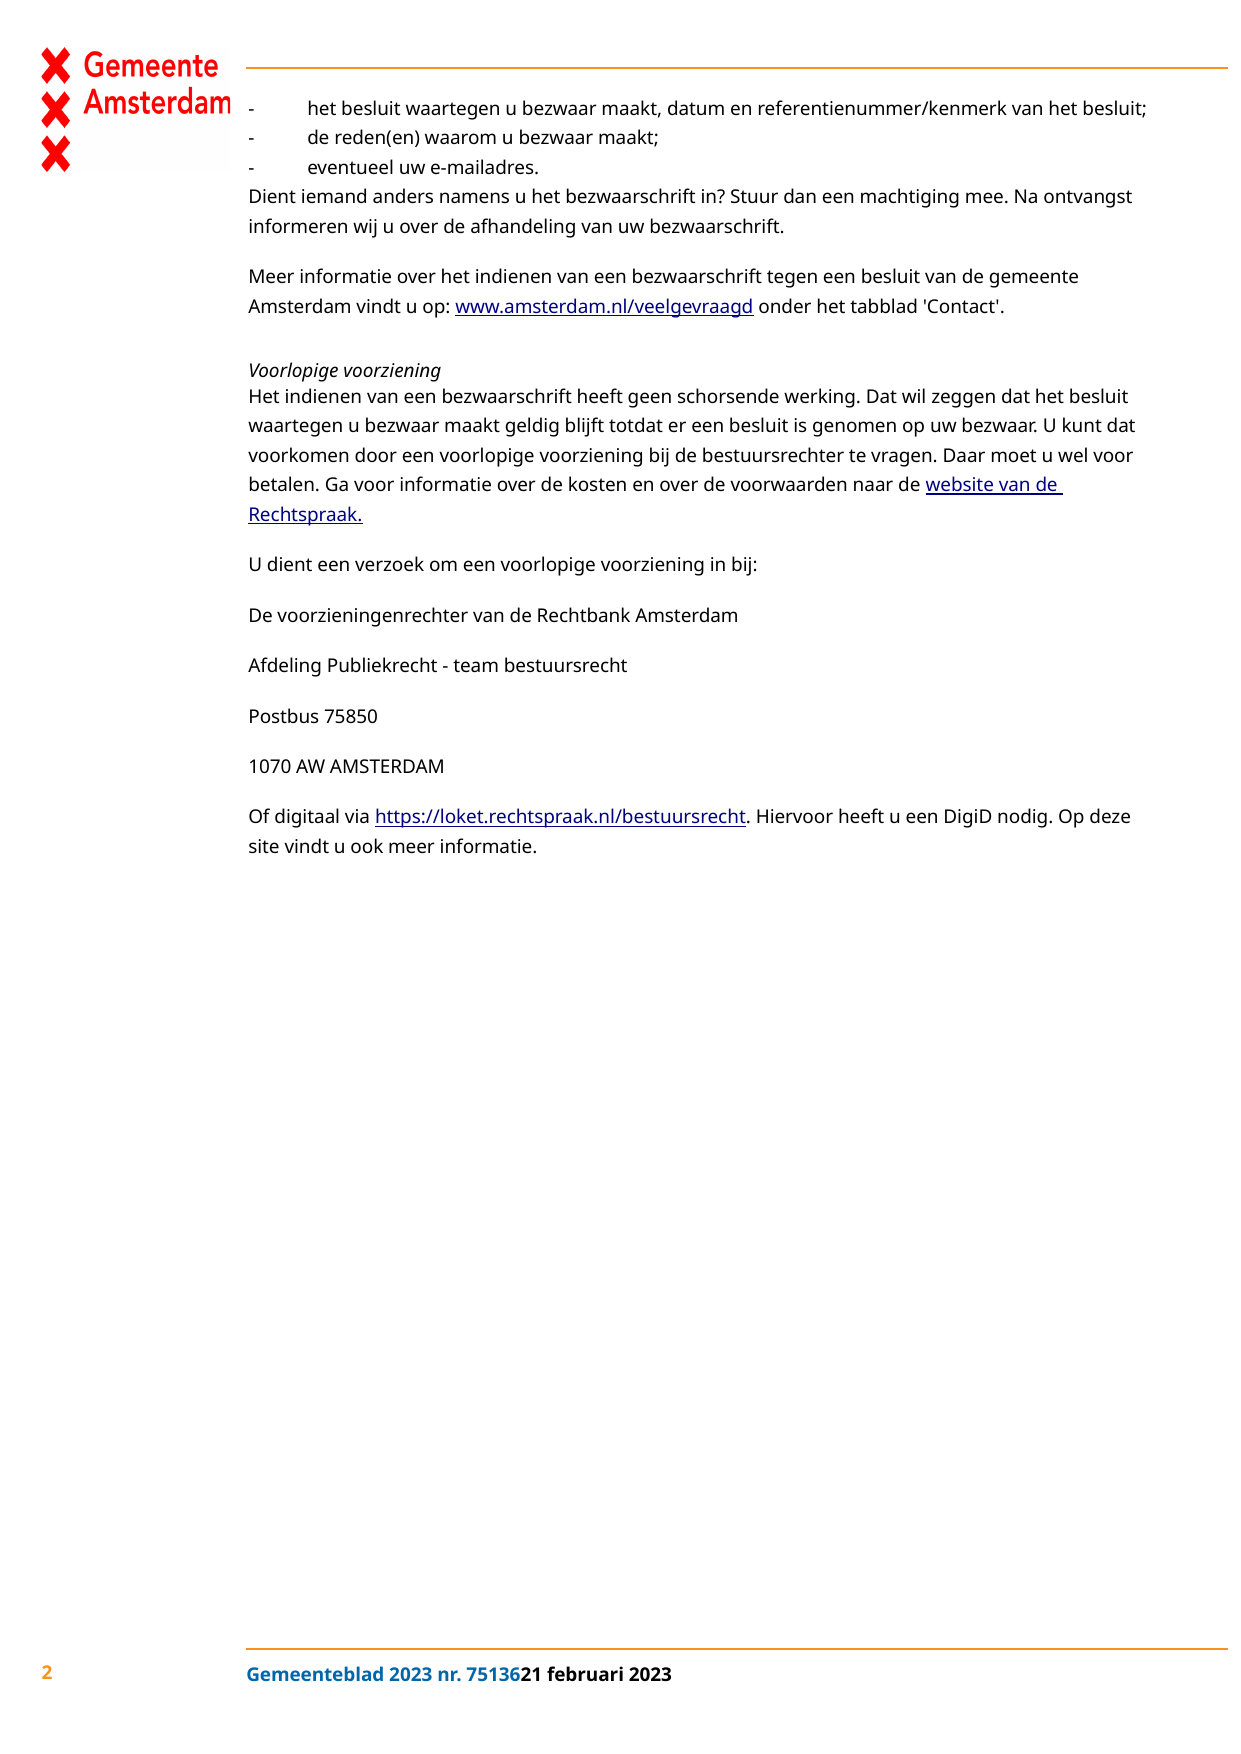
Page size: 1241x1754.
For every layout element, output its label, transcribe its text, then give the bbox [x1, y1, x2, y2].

picture [41, 47, 231, 172]
list het besluit waartegen u bezwaar maakt, datum en referentienummer/kenmerk van het besluit; [248, 95, 1152, 121]
text 1070 AW AMSTERDAM [248, 753, 1152, 779]
list de reden(en) waarom u bezwaar maakt; [248, 124, 1152, 150]
text Meer informatie over het indienen van een bezwaarschrift tegen een besluit van de gemeente Amsterdam vindt u op: www.amsterdam.nl/veelgevraagd onder het tabblad 'Contact'. [248, 263, 1152, 319]
text Postbus 75850 [248, 703, 1152, 728]
text Voorlopige voorziening [248, 357, 1152, 383]
text De voorzieningenrechter van de Rechtbank Amsterdam [248, 602, 1152, 628]
list eventueel uw e-mailadres. [248, 154, 1152, 180]
text Of digitaal via https://loket.rechtspraak.nl/bestuursrecht. Hiervoor heeft u een DigiD nodig. Op deze site vindt u ook meer informatie. [248, 804, 1152, 859]
text Dient iemand anders namens u het bezwaarschrift in? Stuur dan een machtiging mee. Na ontvangst informeren wij u over de afhandeling van uw bezwaarschrift. [248, 183, 1152, 239]
text Het indienen van een bezwaarschrift heeft geen schorsende werking. Dat wil zeggen dat het besluit waartegen u bezwaar maakt geldig blijft totdat er een besluit is genomen op uw bezwaar. U kunt dat voorkomen door een voorlopige voorziening bij de bestuursrechter te vragen. Daar moet u wel voor betalen. Ga voor informatie over de kosten en over de voorwaarden naar de website van de Rechtspraak. [248, 383, 1152, 527]
text Afdeling Publiekrecht - team bestuursrecht [248, 652, 1152, 678]
text U dient een verzoek om een voorlopige voorziening in bij: [248, 552, 1152, 577]
